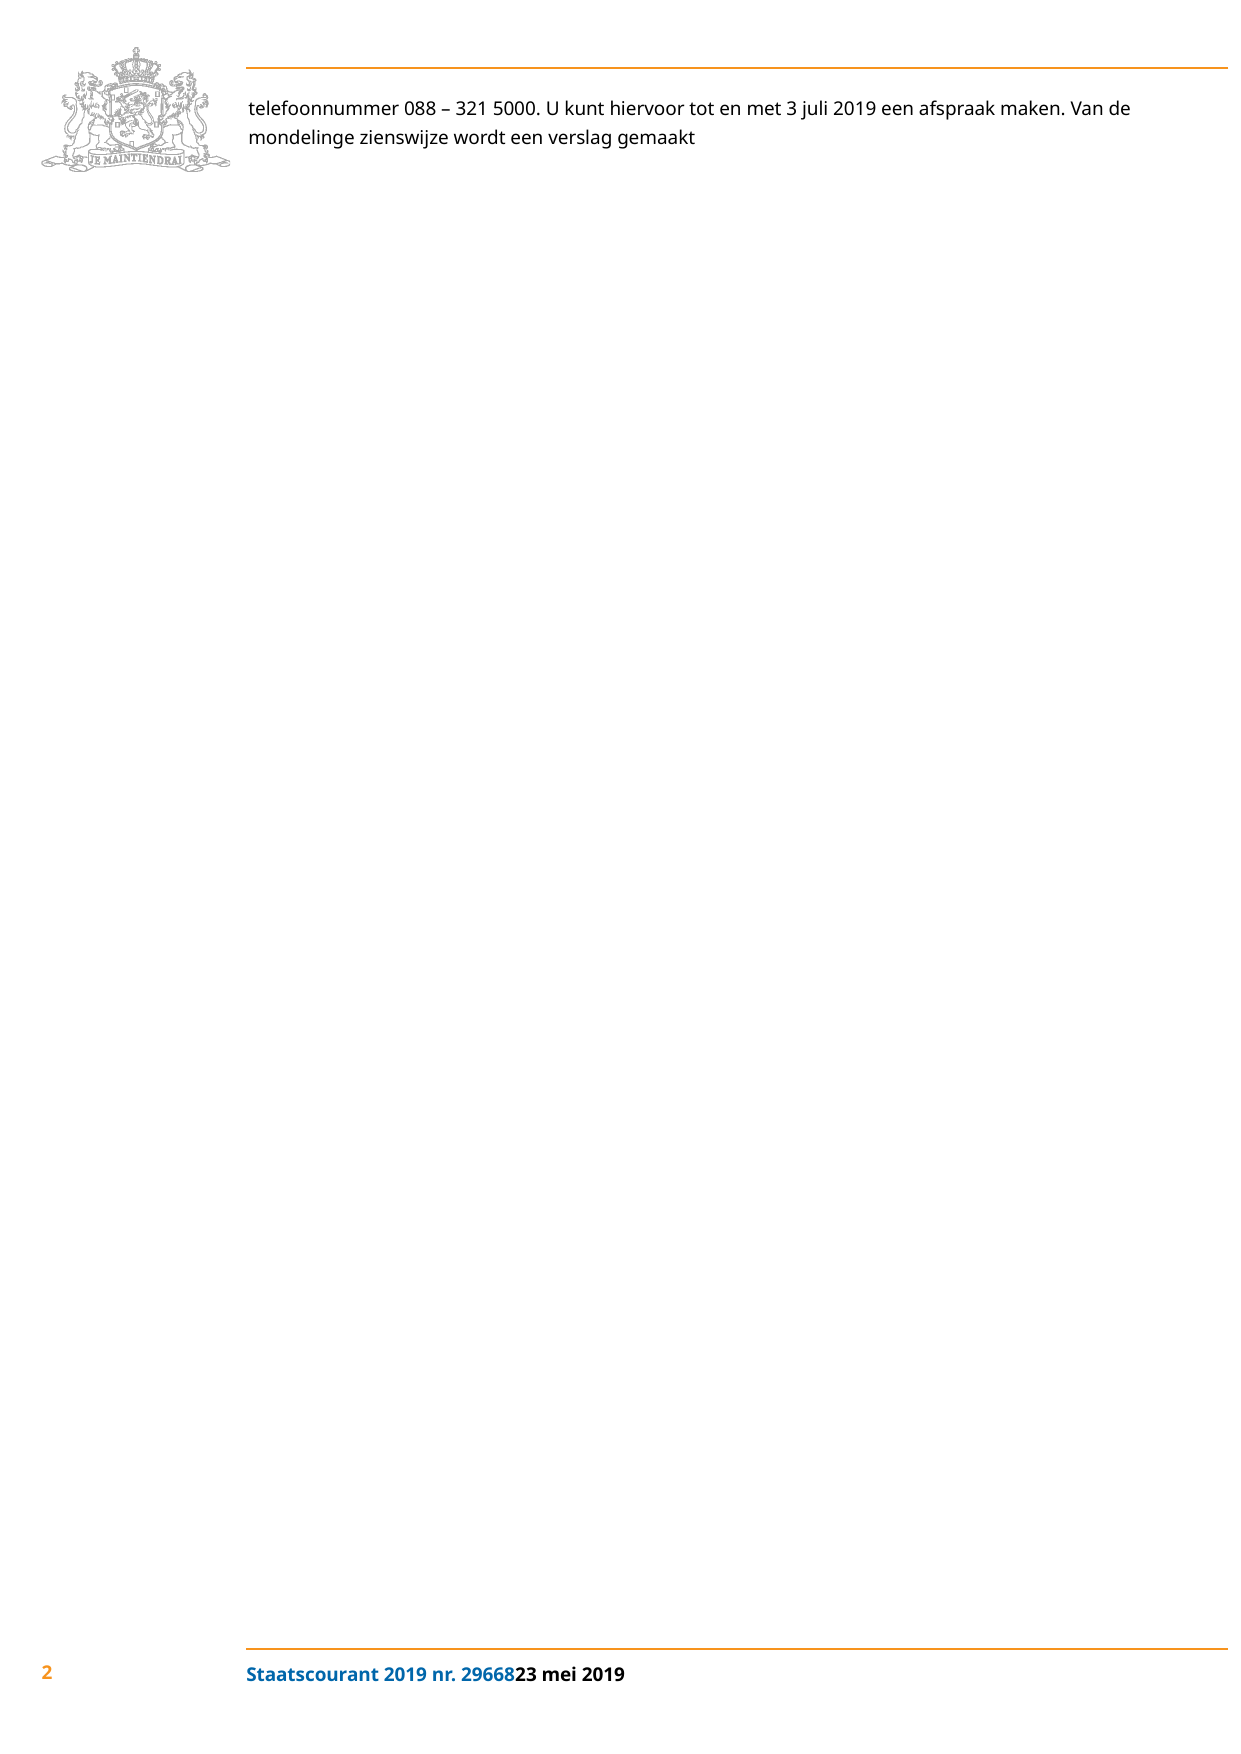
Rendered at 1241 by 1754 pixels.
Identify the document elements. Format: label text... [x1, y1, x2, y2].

text telefoonnummer 088 – 321 5000. U kunt hiervoor tot en met 3 juli 2019 een afspraak maken. Van de mondelinge zienswijze wordt een verslag gemaakt [248, 95, 1152, 150]
picture [41, 47, 231, 172]
